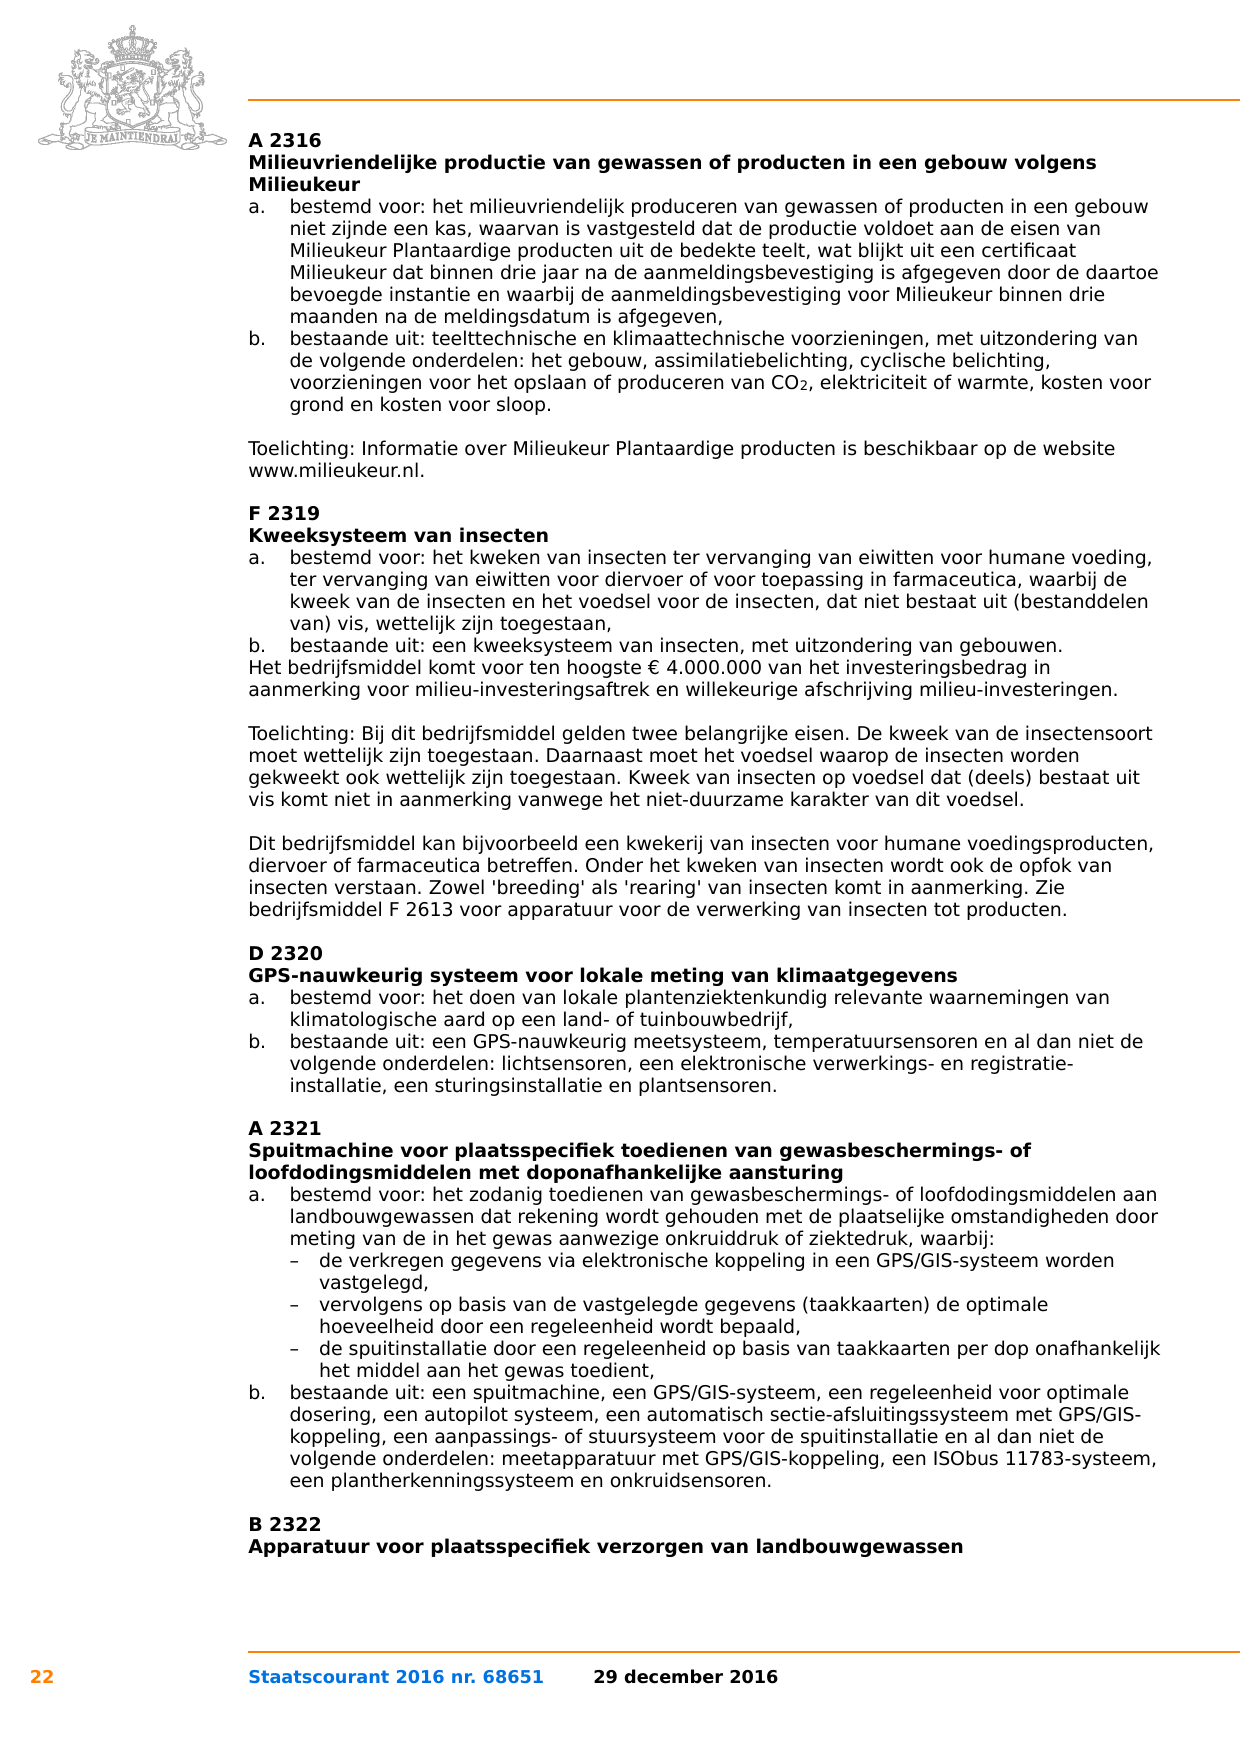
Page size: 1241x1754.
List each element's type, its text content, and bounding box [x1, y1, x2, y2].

text b. bestaande uit: een kweeksysteem van insecten, met uitzondering van gebouwen. [248, 635, 1163, 657]
text A 2316 [248, 130, 1163, 152]
text D 2320 [248, 943, 1163, 964]
text a. bestemd voor: het zodanig toedienen van gewasbeschermings- of loofdodingsmiddelen aan landbouwgewassen dat rekening wordt gehouden met de plaatselijke omstandigheden door meting van de in het gewas aanwezige onkruiddruk of ziektedruk, waarbij: [248, 1184, 1163, 1250]
text Het bedrijfsmiddel komt voor ten hoogste € 4.000.000 van het investeringsbedrag in aanmerking voor milieu-investeringsaftrek en willekeurige afschrijving milieu-investeringen. [248, 657, 1163, 701]
text Milieuvriendelijke productie van gewassen of producten in een gebouw volgens Milieukeur [248, 152, 1163, 196]
text F 2319 [248, 503, 1163, 525]
text – de verkregen gegevens via elektronische koppeling in een GPS/GIS-systeem worden vastgelegd, [289, 1250, 1163, 1294]
text Toelichting: Informatie over Milieukeur Plantaardige producten is beschikbaar op de website www.milieukeur.nl. [248, 437, 1163, 481]
text – vervolgens op basis van de vastgelegde gegevens (taakkaarten) de optimale hoeveelheid door een regeleenheid wordt bepaald, [289, 1294, 1163, 1338]
picture [38, 25, 227, 150]
text Kweeksysteem van insecten [248, 525, 1163, 547]
text b. bestaande uit: teelttechnische en klimaattechnische voorzieningen, met uitzondering van de volgende onderdelen: het gebouw, assimilatiebelichting, cyclische belichting, voorzieningen voor het opslaan of produceren van CO2, elektriciteit of warmte, kosten voor grond en kosten voor sloop. [248, 328, 1163, 416]
text – de spuitinstallatie door een regeleenheid op basis van taakkaarten per dop onafhankelijk het middel aan het gewas toedient, [289, 1338, 1163, 1382]
text B 2322 [248, 1514, 1163, 1536]
text Toelichting: Bij dit bedrijfsmiddel gelden twee belangrijke eisen. De kweek van de insectensoort moet wettelijk zijn toegestaan. Daarnaast moet het voedsel waarop de insecten worden gekweekt ook wettelijk zijn toegestaan. Kweek van insecten op voedsel dat (deels) bestaat uit vis komt niet in aanmerking vanwege het niet-duurzame karakter van dit voedsel. [248, 723, 1163, 811]
text Spuitmachine voor plaatsspecifiek toedienen van gewasbeschermings- of loofdodingsmiddelen met doponafhankelijke aansturing [248, 1140, 1163, 1184]
text Apparatuur voor plaatsspecifiek verzorgen van landbouwgewassen [248, 1536, 1163, 1558]
text GPS-nauwkeurig systeem voor lokale meting van klimaatgegevens [248, 964, 1163, 987]
text b. bestaande uit: een spuitmachine, een GPS/GIS-systeem, een regeleenheid voor optimale dosering, een autopilot systeem, een automatisch sectie-afsluitingssysteem met GPS/GIS-koppeling, een aanpassings- of stuursysteem voor de spuitinstallatie en al dan niet de volgende onderdelen: meetapparatuur met GPS/GIS-koppeling, een ISObus 11783-systeem, een plantherkenningssysteem en onkruidsensoren. [248, 1382, 1163, 1492]
text a. bestemd voor: het doen van lokale plantenziektenkundig relevante waarnemingen van klimatologische aard op een land- of tuinbouwbedrijf, [248, 987, 1163, 1031]
text b. bestaande uit: een GPS-nauwkeurig meetsysteem, temperatuursensoren en al dan niet de volgende onderdelen: lichtsensoren, een elektronische verwerkings- en registratie-installatie, een sturingsinstallatie en plantsensoren. [248, 1031, 1163, 1096]
text Dit bedrijfsmiddel kan bijvoorbeeld een kwekerij van insecten voor humane voedingsproducten, diervoer of farmaceutica betreffen. Onder het kweken van insecten wordt ook de opfok van insecten verstaan. Zowel 'breeding' als 'rearing' van insecten komt in aanmerking. Zie bedrijfsmiddel F 2613 voor apparatuur voor de verwerking van insecten tot producten. [248, 833, 1163, 921]
text a. bestemd voor: het kweken van insecten ter vervanging van eiwitten voor humane voeding, ter vervanging van eiwitten voor diervoer of voor toepassing in farmaceutica, waarbij de kweek van de insecten en het voedsel voor de insecten, dat niet bestaat uit (bestanddelen van) vis, wettelijk zijn toegestaan, [248, 547, 1163, 635]
text A 2321 [248, 1118, 1163, 1140]
text a. bestemd voor: het milieuvriendelijk produceren van gewassen of producten in een gebouw niet zijnde een kas, waarvan is vastgesteld dat de productie voldoet aan de eisen van Milieukeur Plantaardige producten uit de bedekte teelt, wat blijkt uit een certificaat Milieukeur dat binnen drie jaar na de aanmeldingsbevestiging is afgegeven door de daartoe bevoegde instantie en waarbij de aanmeldingsbevestiging voor Milieukeur binnen drie maanden na de meldingsdatum is afgegeven, [248, 196, 1163, 328]
